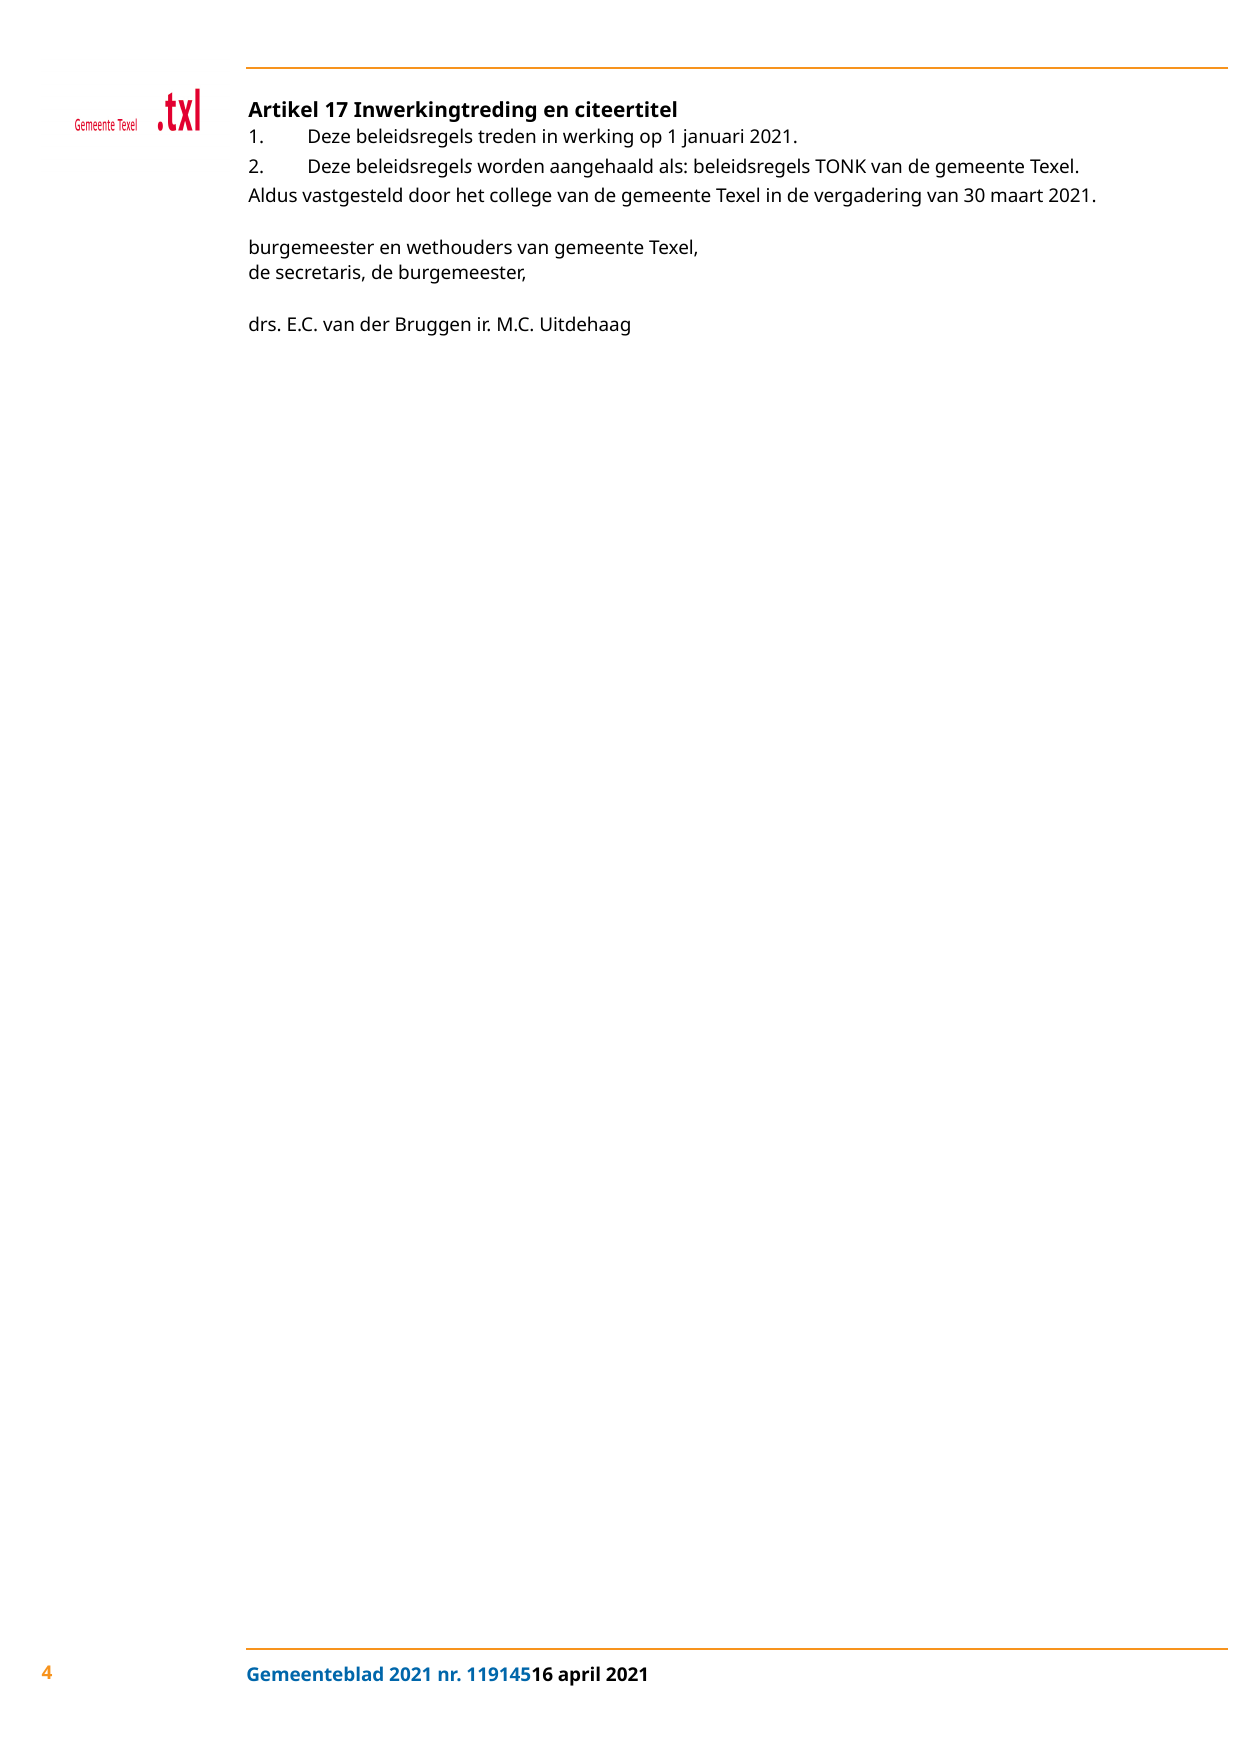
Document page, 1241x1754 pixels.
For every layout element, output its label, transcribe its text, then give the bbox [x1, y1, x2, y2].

text drs. E.C. van der Bruggen ir. M.C. Uitdehaag [248, 311, 1152, 337]
text Artikel 17 Inwerkingtreding en citeertitel [248, 95, 1152, 123]
text Aldus vastgesteld door het college van de gemeente Texel in de vergadering van 30 maart 2021. [248, 182, 1152, 208]
picture [41, 47, 231, 172]
text burgemeester en wethouders van gemeente Texel, [248, 234, 1152, 259]
list Deze beleidsregels worden aangehaald als: beleidsregels TONK van de gemeente Texel. [248, 153, 1152, 178]
text de secretaris, de burgemeester, [248, 259, 1152, 285]
list Deze beleidsregels treden in werking op 1 januari 2021. [248, 123, 1152, 149]
